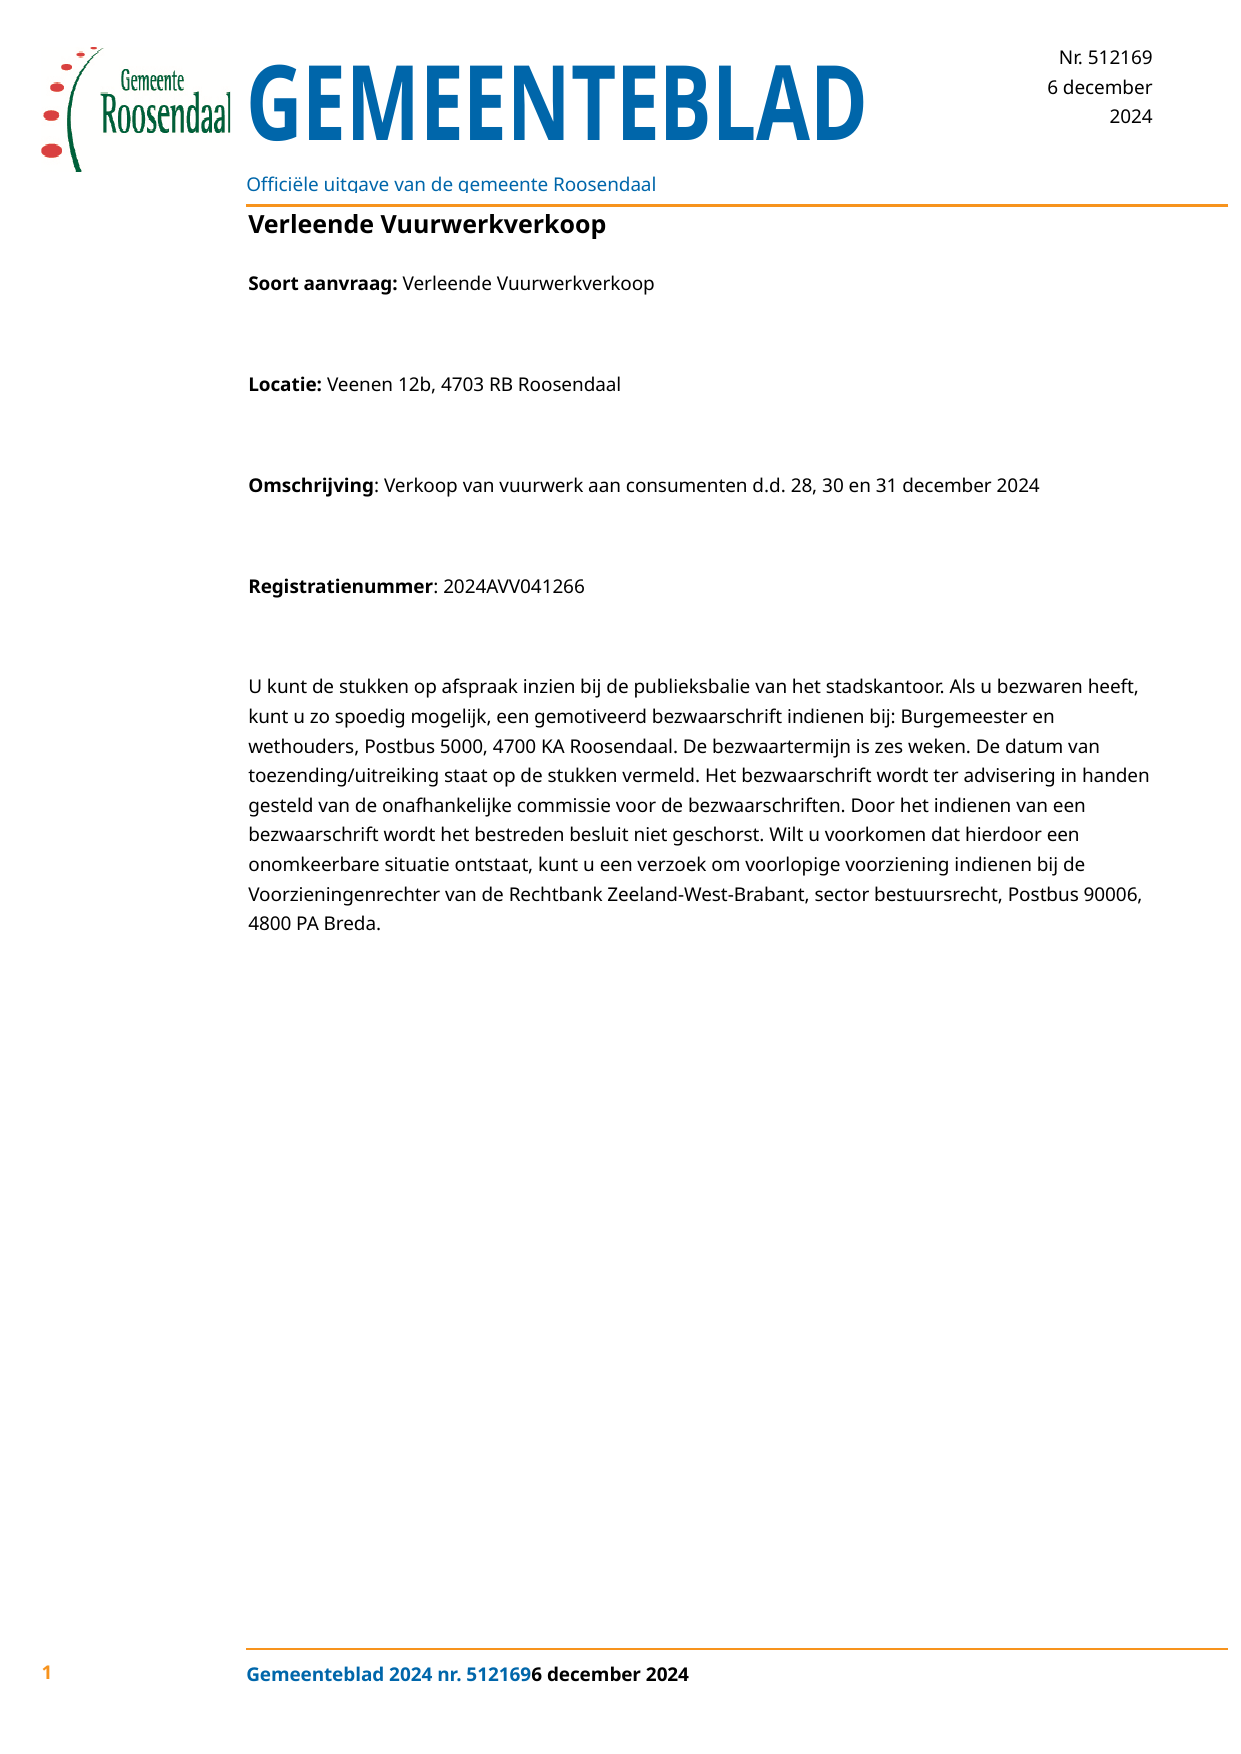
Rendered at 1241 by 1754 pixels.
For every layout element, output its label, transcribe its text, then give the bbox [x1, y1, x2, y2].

text Omschrijving: Verkoop van vuurwerk aan consumenten d.d. 28, 30 en 31 december 2024 [248, 472, 1152, 498]
text Registratienummer: 2024AVV041266 [248, 573, 1152, 598]
text Locatie: Veenen 12b, 4703 RB Roosendaal [248, 371, 1152, 397]
text Verleende Vuurwerkverkoop [248, 207, 1152, 241]
text Soort aanvraag: Verleende Vuurwerkverkoop [248, 270, 1152, 296]
text U kunt de stukken op afspraak inzien bij de publieksbalie van het stadskantoor. Als u bezwaren heeft, kunt u zo spoedig mogelijk, een gemotiveerd bezwaarschrift indienen bij: Burgemeester en wethouders, Postbus 5000, 4700 KA Roosendaal. De bezwaartermijn is zes weken. De datum van toezending/uitreiking staat op de stukken vermeld. Het bezwaarschrift wordt ter advisering in handen gesteld van de onafhankelijke commissie voor de bezwaarschriften. Door het indienen van een bezwaarschrift wordt het bestreden besluit niet geschorst. Wilt u voorkomen dat hierdoor een onomkeerbare situatie ontstaat, kunt u een verzoek om voorlopige voorziening indienen bij de Voorzieningenrechter van de Rechtbank Zeeland-West-Brabant, sector bestuursrecht, Postbus 90006, 4800 PA Breda. [248, 674, 1152, 936]
picture [41, 47, 231, 172]
